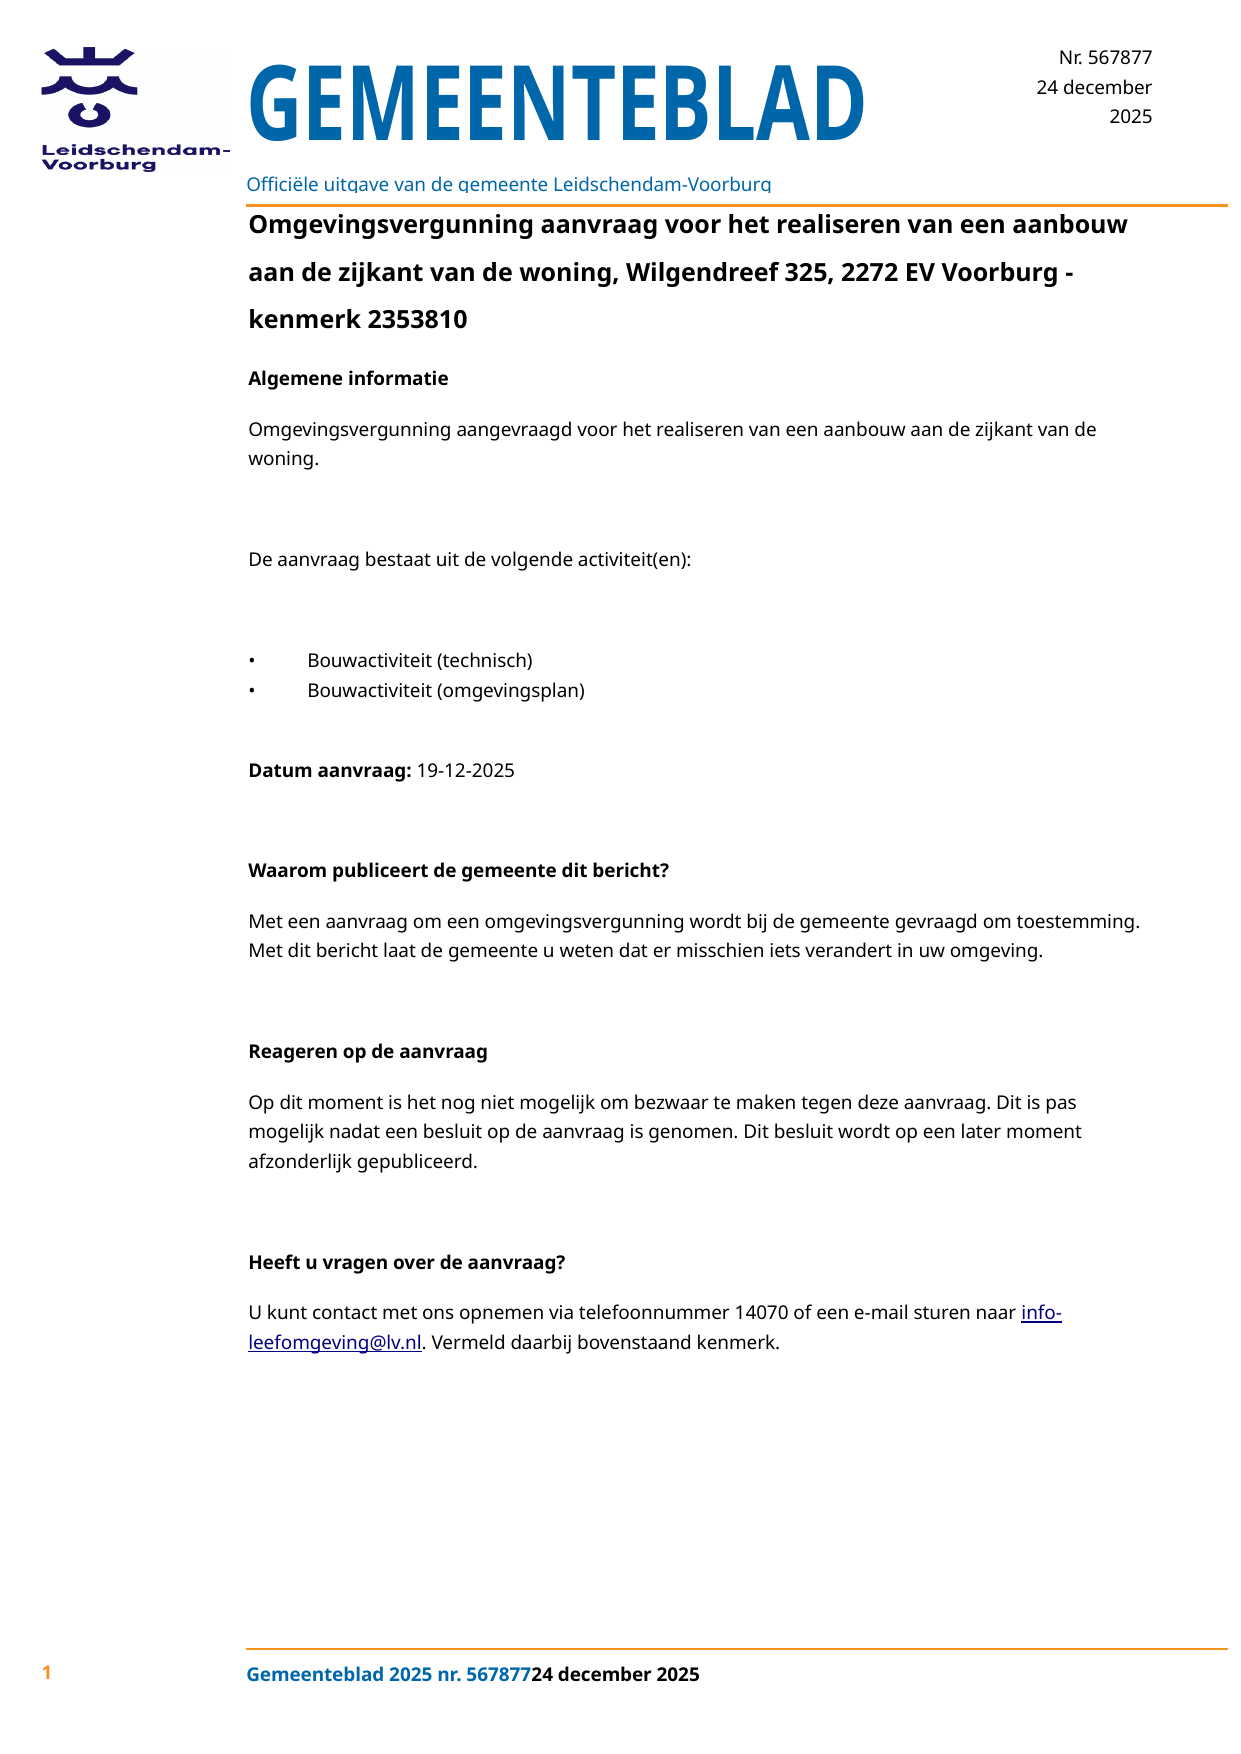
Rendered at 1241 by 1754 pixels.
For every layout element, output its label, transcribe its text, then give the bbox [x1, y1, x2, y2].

text Reageren op de aanvraag [248, 1038, 1152, 1064]
text Met een aanvraag om een omgevingsvergunning wordt bij de gemeente gevraagd om toestemming. Met dit bericht laat de gemeente u weten dat er misschien iets verandert in uw omgeving. [248, 908, 1152, 963]
text Waarom publiceert de gemeente dit bericht? [248, 858, 1152, 883]
text Omgevingsvergunning aanvraag voor het realiseren van een aanbouw aan de zijkant van de woning, Wilgendreef 325, 2272 EV Voorburg - kenmerk 2353810 [248, 207, 1152, 336]
list Bouwactiviteit (omgevingsplan) [248, 677, 1152, 702]
text Omgevingsvergunning aangevraagd voor het realiseren van een aanbouw aan de zijkant van de woning. [248, 416, 1152, 471]
text U kunt contact met ons opnemen via telefoonnummer 14070 of een e-mail sturen naar info-leefomgeving@lv.nl. Vermeld daarbij bovenstaand kenmerk. [248, 1299, 1152, 1354]
text De aanvraag bestaat uit de volgende activiteit(en): [248, 546, 1152, 572]
text Datum aanvraag: 19-12-2025 [248, 757, 1152, 782]
list Bouwactiviteit (technisch) [248, 647, 1152, 673]
text Algemene informatie [248, 366, 1152, 391]
text Heeft u vragen over de aanvraag? [248, 1249, 1152, 1274]
text Op dit moment is het nog niet mogelijk om bezwaar te maken tegen deze aanvraag. Dit is pas mogelijk nadat een besluit op de aanvraag is genomen. Dit besluit wordt op een later moment afzonderlijk gepubliceerd. [248, 1089, 1152, 1174]
picture [41, 47, 231, 172]
